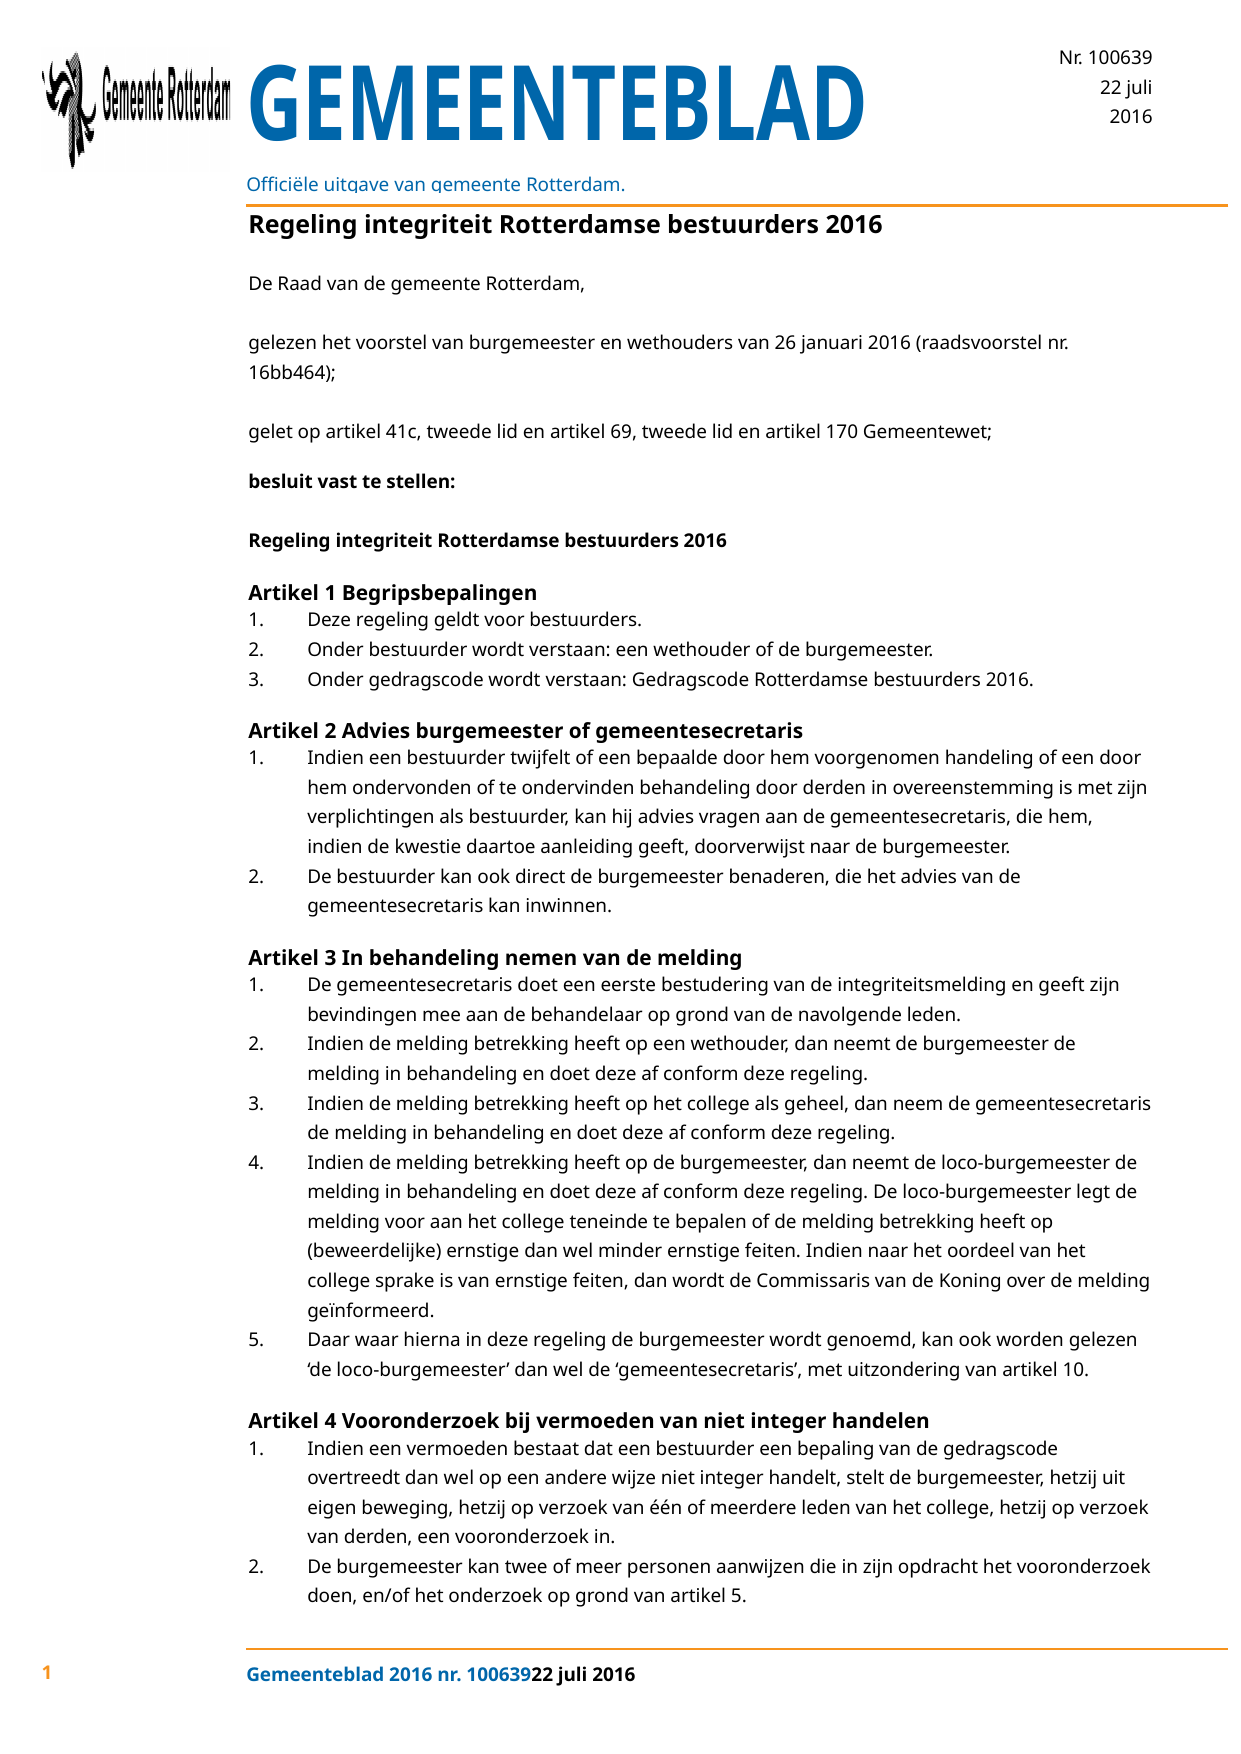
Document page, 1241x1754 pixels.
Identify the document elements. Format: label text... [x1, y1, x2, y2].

list Indien de melding betrekking heeft op het college als geheel, dan neem de gemeentesecretaris de melding in behandeling en doet deze af conform deze regeling. [248, 1090, 1152, 1145]
picture [41, 47, 231, 172]
text Regeling integriteit Rotterdamse bestuurders 2016 [248, 528, 1152, 553]
list De gemeentesecretaris doet een eerste bestudering van de integriteitsmelding en geeft zijn bevindingen mee aan de behandelaar op grond van de navolgende leden. [248, 971, 1152, 1027]
list Onder gedragscode wordt verstaan: Gedragscode Rotterdamse bestuurders 2016. [248, 666, 1152, 691]
text Artikel 4 Vooronderzoek bij vermoeden van niet integer handelen [248, 1406, 1152, 1435]
list Indien een bestuurder twijfelt of een bepaalde door hem voorgenomen handeling of een door hem ondervonden of te ondervinden behandeling door derden in overeenstemming is met zijn verplichtingen als bestuurder, kan hij advies vragen aan de gemeentesecretaris, die hem, indien de kwestie daartoe aanleiding geeft, doorverwijst naar de burgemeester. [248, 744, 1152, 859]
list Indien de melding betrekking heeft op de burgemeester, dan neemt de loco-burgemeester de melding in behandeling en doet deze af conform deze regeling. De loco-burgemeester legt de melding voor aan het college teneinde te bepalen of de melding betrekking heeft op (beweerdelijke) ernstige dan wel minder ernstige feiten. Indien naar het oordeel van het college sprake is van ernstige feiten, dan wordt de Commissaris van de Koning over de melding geïnformeerd. [248, 1149, 1152, 1322]
list De bestuurder kan ook direct de burgemeester benaderen, die het advies van de gemeentesecretaris kan inwinnen. [248, 863, 1152, 918]
list Onder bestuurder wordt verstaan: een wethouder of de burgemeester. [248, 636, 1152, 662]
text Regeling integriteit Rotterdamse bestuurders 2016 [248, 207, 1152, 241]
list Indien de melding betrekking heeft op een wethouder, dan neemt de burgemeester de melding in behandeling en doet deze af conform deze regeling. [248, 1031, 1152, 1086]
text gelezen het voorstel van burgemeester en wethouders van 26 januari 2016 (raadsvoorstel nr. 16bb464); [248, 329, 1152, 385]
text Artikel 1 Begripsbepalingen [248, 578, 1152, 607]
list De burgemeester kan twee of meer personen aanwijzen die in zijn opdracht het vooronderzoek doen, en/of het onderzoek op grond van artikel 5. [248, 1553, 1152, 1608]
text Artikel 2 Advies burgemeester of gemeentesecretaris [248, 716, 1152, 744]
text Artikel 3 In behandeling nemen van de melding [248, 943, 1152, 971]
text De Raad van de gemeente Rotterdam, [248, 270, 1152, 296]
list Deze regeling geldt voor bestuurders. [248, 607, 1152, 632]
text besluit vast te stellen: [248, 468, 1152, 494]
list Daar waar hierna in deze regeling de burgemeester wordt genoemd, kan ook worden gelezen ‘de loco-burgemeester’ dan wel de ‘gemeentesecretaris’, met uitzondering van artikel 10. [248, 1326, 1152, 1382]
text gelet op artikel 41c, tweede lid en artikel 69, tweede lid en artikel 170 Gemeentewet; [248, 418, 1152, 444]
list Indien een vermoeden bestaat dat een bestuurder een bepaling van de gedragscode overtreedt dan wel op een andere wijze niet integer handelt, stelt de burgemeester, hetzij uit eigen beweging, hetzij op verzoek van één of meerdere leden van het college, hetzij op verzoek van derden, een vooronderzoek in. [248, 1435, 1152, 1549]
